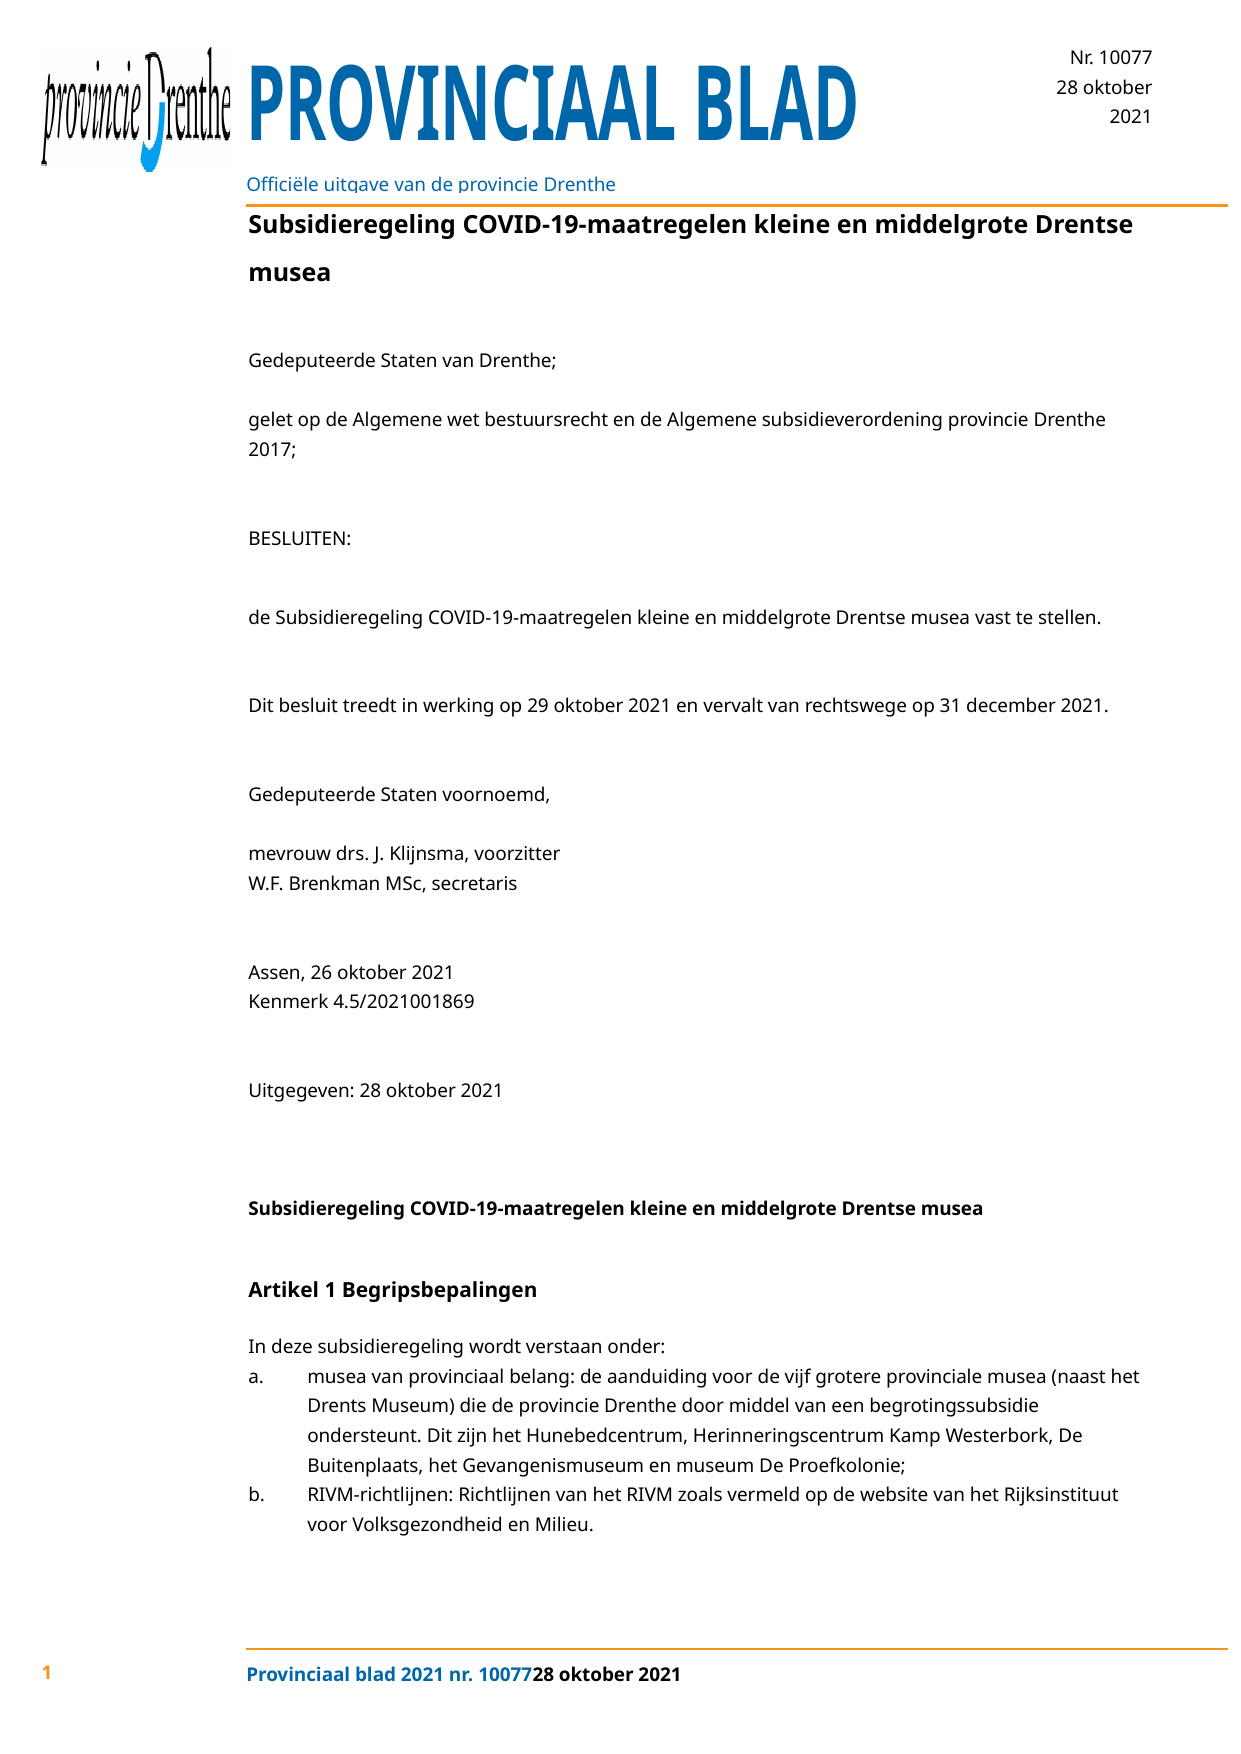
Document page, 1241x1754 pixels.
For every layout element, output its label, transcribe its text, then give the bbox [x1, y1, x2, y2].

text Uitgegeven: 28 oktober 2021 [248, 1077, 1152, 1103]
text Gedeputeerde Staten voornoemd, [248, 781, 1152, 807]
text Gedeputeerde Staten van Drenthe; [248, 347, 1152, 373]
text mevrouw drs. J. Klijnsma, voorzitter [248, 841, 1152, 866]
text Artikel 1 Begripsbepalingen [248, 1276, 1152, 1304]
text de Subsidieregeling COVID-19-maatregelen kleine en middelgrote Drentse musea vast te stellen. [248, 604, 1152, 629]
text W.F. Brenkman MSc, secretaris [248, 870, 1152, 896]
text In deze subsidieregeling wordt verstaan onder: [248, 1333, 1152, 1359]
list musea van provinciaal belang: de aanduiding voor de vijf grotere provinciale musea (naast het Drents Museum) die de provincie Drenthe door middel van een begrotingssubsidie ondersteunt. Dit zijn het Hunebedcentrum, Herinneringscentrum Kamp Westerbork, De Buitenplaats, het Gevangenismuseum en museum De Proefkolonie; [248, 1363, 1152, 1478]
text Assen, 26 oktober 2021 [248, 959, 1152, 984]
text Subsidieregeling COVID-19-maatregelen kleine en middelgrote Drentse musea [248, 207, 1152, 288]
text Subsidieregeling COVID-19-maatregelen kleine en middelgrote Drentse musea [248, 1196, 1152, 1221]
list RIVM-richtlijnen: Richtlijnen van het RIVM zoals vermeld op de website van het Rijksinstituut voor Volksgezondheid en Milieu. [248, 1481, 1152, 1537]
text Kenmerk 4.5/2021001869 [248, 988, 1152, 1014]
text gelet op de Algemene wet bestuursrecht en de Algemene subsidieverordening provincie Drenthe 2017; [248, 407, 1152, 462]
picture [41, 47, 231, 172]
text BESLUITEN: [248, 525, 1152, 551]
text Dit besluit treedt in werking op 29 oktober 2021 en vervalt van rechtswege op 31 december 2021. [248, 693, 1152, 718]
